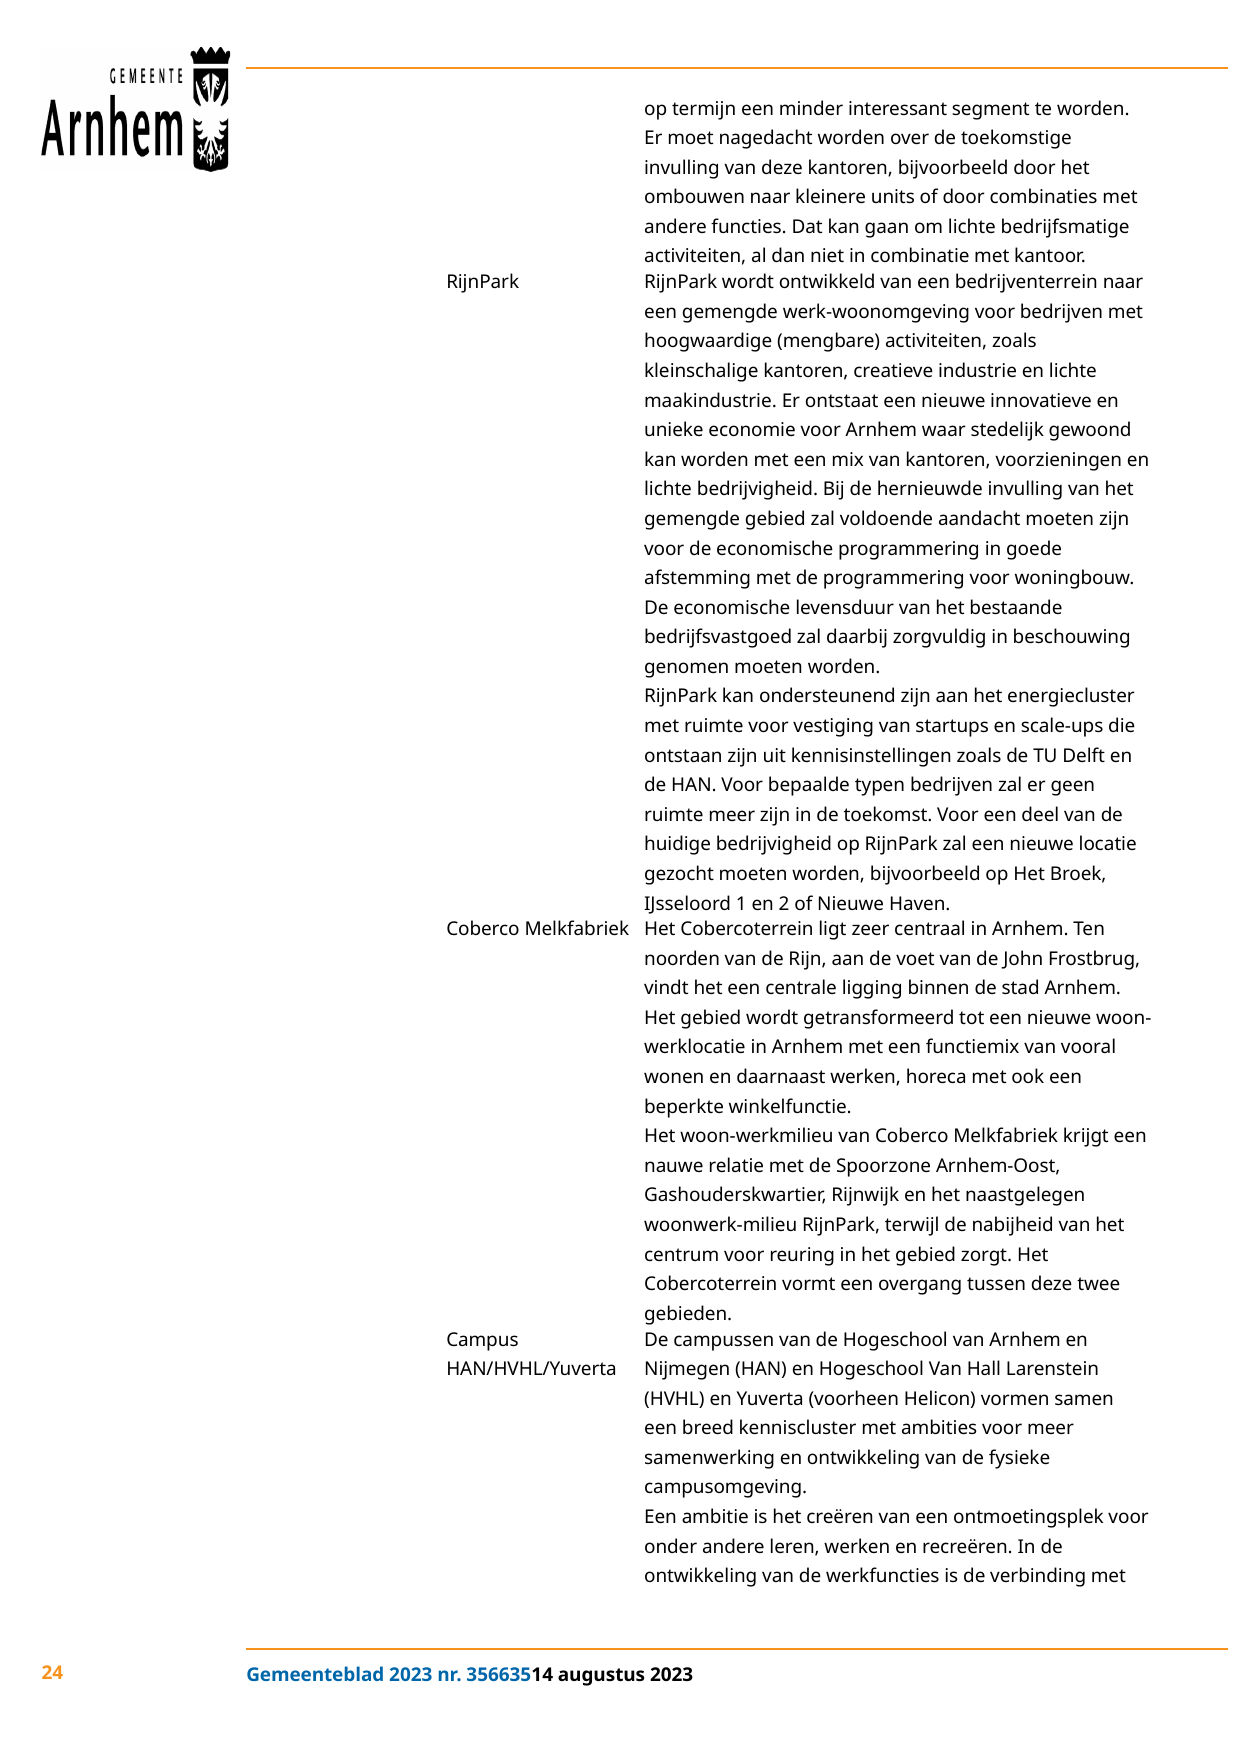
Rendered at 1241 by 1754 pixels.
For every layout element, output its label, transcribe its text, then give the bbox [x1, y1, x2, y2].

table_cell [248, 1326, 446, 1588]
table_cell [446, 95, 644, 268]
table_cell RijnPark wordt ontwikkeld van een bedrijventerrein naar een gemengde werk-woonomgeving voor bedrijven met hoogwaardige (mengbare) activiteiten, zoals kleinschalige kantoren, creatieve industrie en lichte maakindustrie. Er ontstaat een nieuwe innovatieve en unieke economie voor Arnhem waar stedelijk gewoond kan worden met een mix van kantoren, voorzieningen en lichte bedrijvigheid. Bij de hernieuwde invulling van het gemengde gebied zal voldoende aandacht moeten zijn voor de economische programmering in goede afstemming met de programmering voor woningbouw. De economische levensduur van het bestaande bedrijfsvastgoed zal daarbij zorgvuldig in beschouwing genomen moeten worden. RijnPark kan ondersteunend zijn aan het energiecluster met ruimte voor vestiging van startups en scale-ups die ontstaan zijn uit kennisinstellingen zoals de TU Delft en de HAN. Voor bepaalde typen bedrijven zal er geen ruimte meer zijn in de toekomst. Voor een deel van de huidige bedrijvigheid op RijnPark zal een nieuwe locatie gezocht moeten worden, bijvoorbeeld op Het Broek, IJsseloord 1 en 2 of Nieuwe Haven. [644, 269, 1152, 915]
table_cell [248, 915, 446, 1326]
table_cell Coberco Melkfabriek [446, 915, 644, 1326]
picture [41, 47, 231, 172]
table_cell Het Cobercoterrein ligt zeer centraal in Arnhem. Ten noorden van de Rijn, aan de voet van de John Frostbrug, vindt het een centrale ligging binnen de stad Arnhem. Het gebied wordt getransformeerd tot een nieuwe woon-werklocatie in Arnhem met een functiemix van vooral wonen en daarnaast werken, horeca met ook een beperkte winkelfunctie. Het woon-werkmilieu van Coberco Melkfabriek krijgt een nauwe relatie met de Spoorzone Arnhem-Oost, Gashouderskwartier, Rijnwijk en het naastgelegen woonwerk-milieu RijnPark, terwijl de nabijheid van het centrum voor reuring in het gebied zorgt. Het Cobercoterrein vormt een overgang tussen deze twee gebieden. [644, 915, 1152, 1326]
table_cell [248, 269, 446, 915]
table_cell De campussen van de Hogeschool van Arnhem en Nijmegen (HAN) en Hogeschool Van Hall Larenstein (HVHL) en Yuverta (voorheen Helicon) vormen samen een breed kenniscluster met ambities voor meer samenwerking en ontwikkeling van de fysieke campusomgeving. Een ambitie is het creëren van een ontmoetingsplek voor onder andere leren, werken en recreëren. In de ontwikkeling van de werkfuncties is de verbinding met [644, 1326, 1152, 1588]
table_cell RijnPark [446, 269, 644, 915]
table_cell [248, 95, 446, 268]
table_cell op termijn een minder interessant segment te worden. Er moet nagedacht worden over de toekomstige invulling van deze kantoren, bijvoorbeeld door het ombouwen naar kleinere units of door combinaties met andere functies. Dat kan gaan om lichte bedrijfsmatige activiteiten, al dan niet in combinatie met kantoor. [644, 95, 1152, 268]
table_cell Campus HAN/HVHL/Yuverta [446, 1326, 644, 1588]
